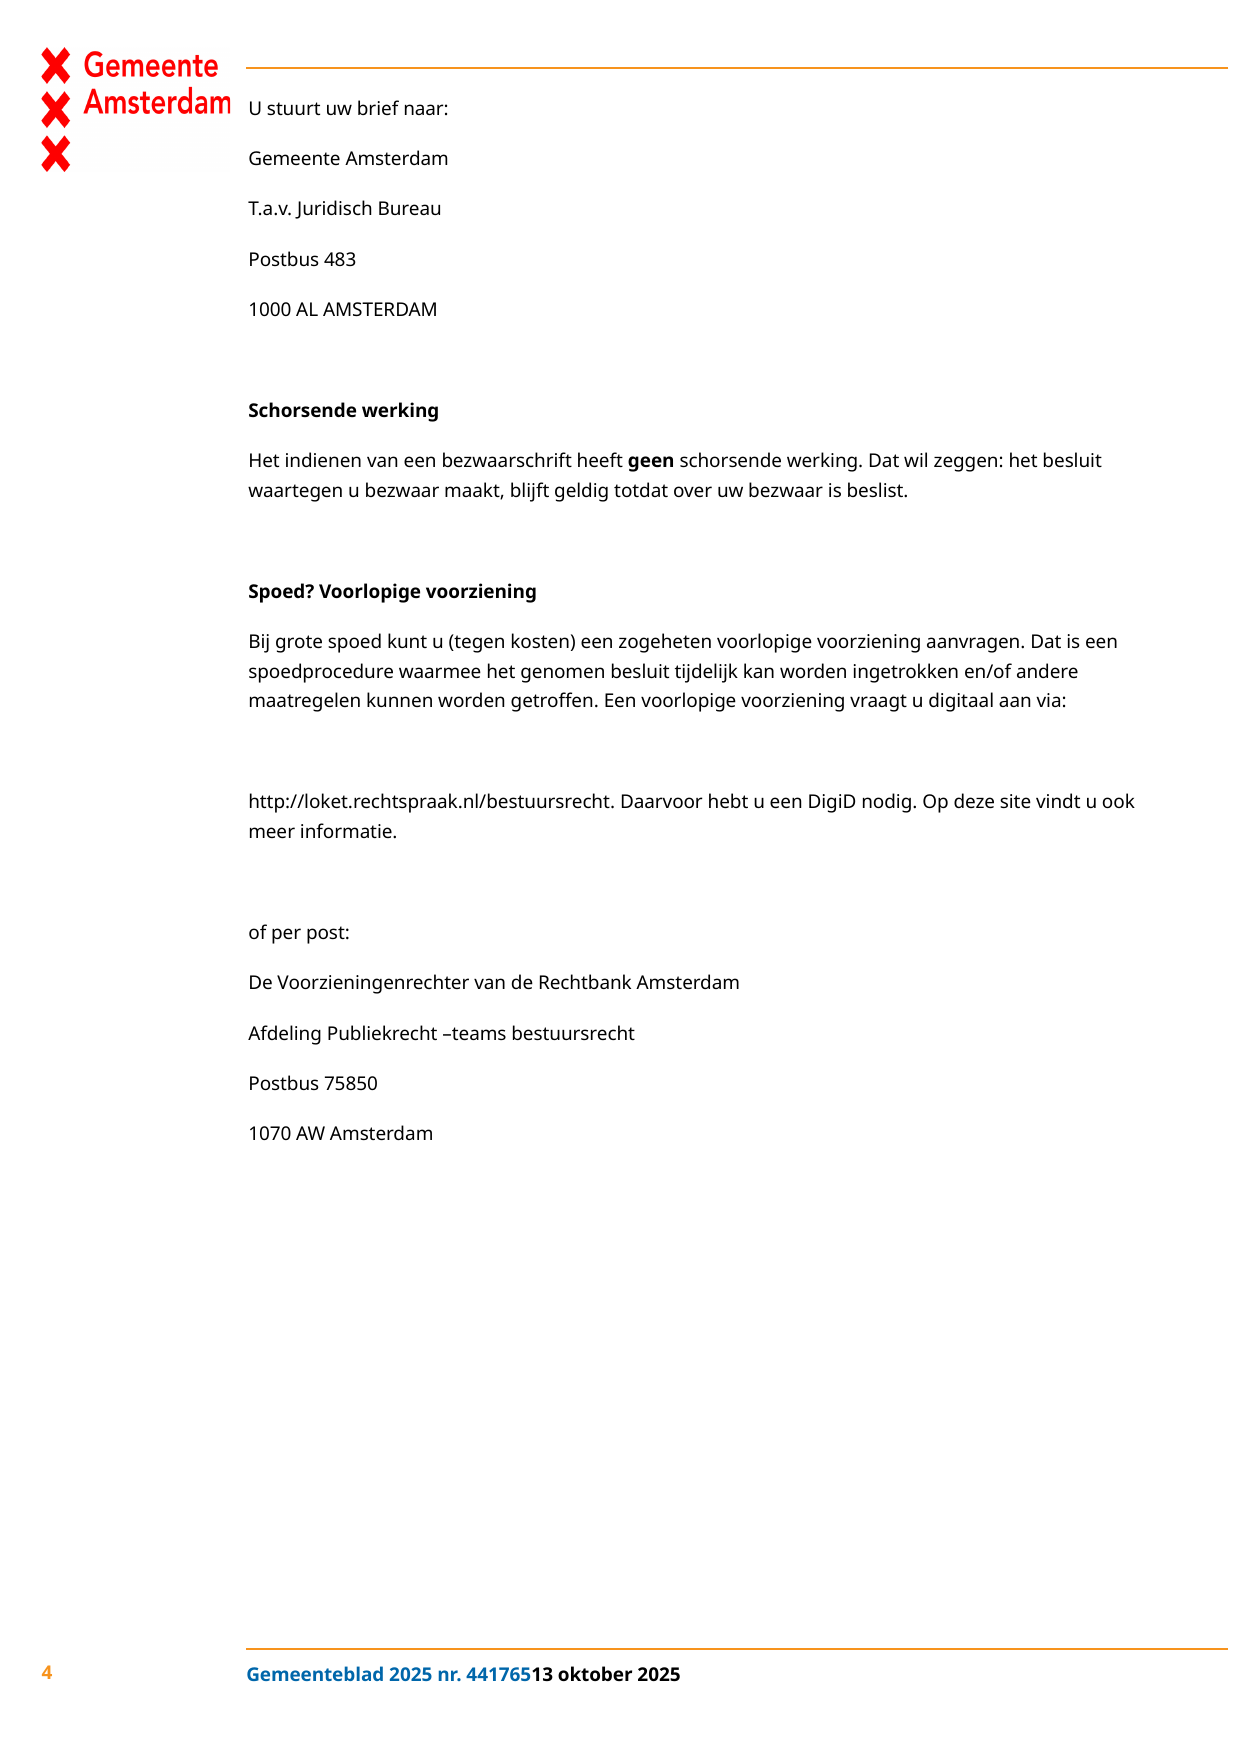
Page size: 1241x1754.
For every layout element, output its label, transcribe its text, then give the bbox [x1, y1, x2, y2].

text De Voorzieningenrechter van de Rechtbank Amsterdam [248, 969, 1152, 995]
text Gemeente Amsterdam [248, 145, 1152, 171]
text T.a.v. Juridisch Bureau [248, 196, 1152, 221]
text 1000 AL AMSTERDAM [248, 296, 1152, 322]
text 1070 AW Amsterdam [248, 1121, 1152, 1146]
text of per post: [248, 919, 1152, 945]
text http://loket.rechtspraak.nl/bestuursrecht. Daarvoor hebt u een DigiD nodig. Op deze site vindt u ook meer informatie. [248, 788, 1152, 844]
text Bij grote spoed kunt u (tegen kosten) een zogeheten voorlopige voorziening aanvragen. Dat is een spoedprocedure waarmee het genomen besluit tijdelijk kan worden ingetrokken en/of andere maatregelen kunnen worden getroffen. Een voorlopige voorziening vraagt u digitaal aan via: [248, 628, 1152, 713]
text Postbus 75850 [248, 1070, 1152, 1096]
text Het indienen van een bezwaarschrift heeft geen schorsende werking. Dat wil zeggen: het besluit waartegen u bezwaar maakt, blijft geldig totdat over uw bezwaar is beslist. [248, 448, 1152, 503]
text Postbus 483 [248, 246, 1152, 272]
text Spoed? Voorlopige voorziening [248, 578, 1152, 604]
text U stuurt uw brief naar: [248, 95, 1152, 121]
text Afdeling Publiekrecht –teams bestuursrecht [248, 1020, 1152, 1046]
text Schorsende werking [248, 397, 1152, 423]
picture [41, 47, 231, 172]
